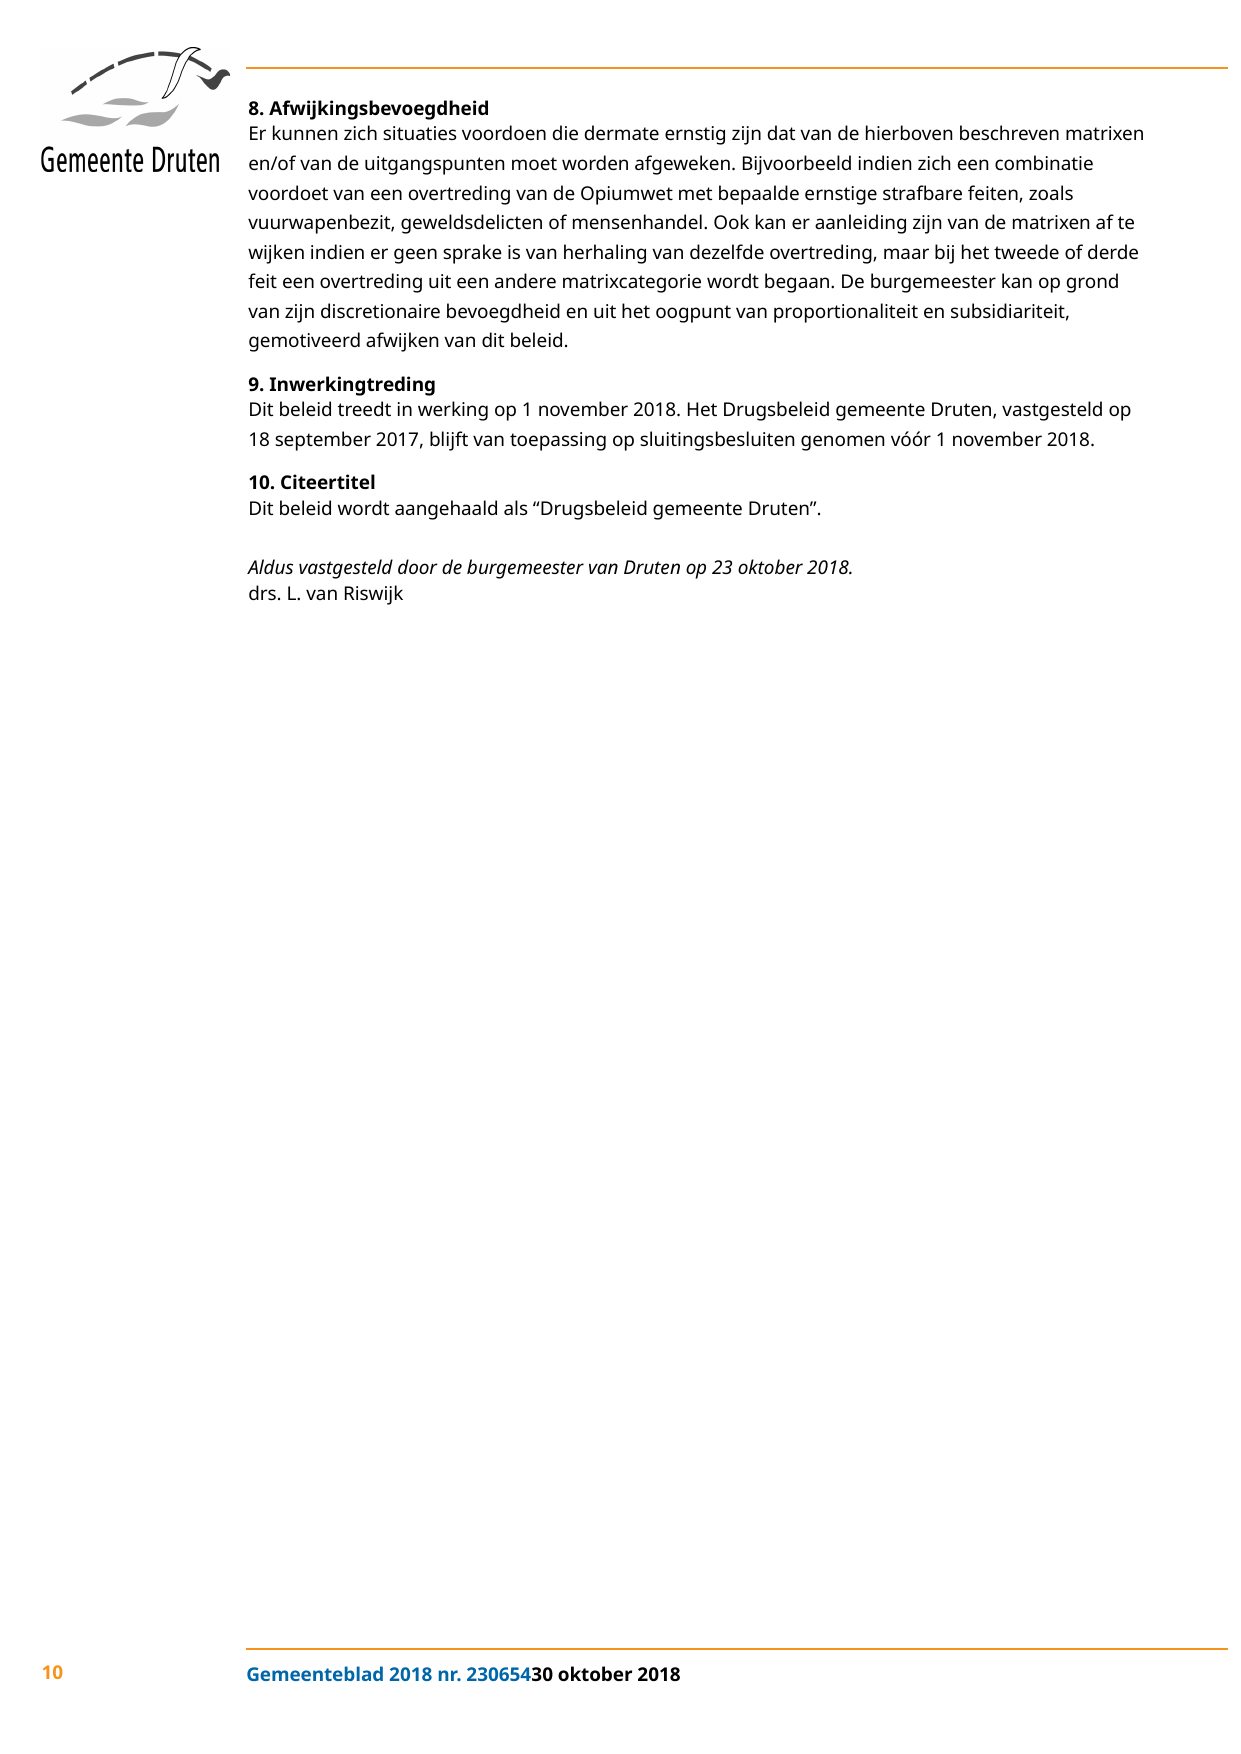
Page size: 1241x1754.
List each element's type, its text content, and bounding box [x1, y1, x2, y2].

text Er kunnen zich situaties voordoen die dermate ernstig zijn dat van de hierboven beschreven matrixen en/of van de uitgangspunten moet worden afgeweken. Bijvoorbeeld indien zich een combinatie voordoet van een overtreding van de Opiumwet met bepaalde ernstige strafbare feiten, zoals vuurwapenbezit, geweldsdelicten of mensenhandel. Ook kan er aanleiding zijn van de matrixen af te wijken indien er geen sprake is van herhaling van dezelfde overtreding, maar bij het tweede of derde feit een overtreding uit een andere matrixcategorie wordt begaan. De burgemeester kan op grond van zijn discretionaire bevoegdheid en uit het oogpunt van proportionaliteit en subsidiariteit, gemotiveerd afwijken van dit beleid. [248, 121, 1152, 353]
text Aldus vastgesteld door de burgemeester van Druten op 23 oktober 2018. [248, 554, 1152, 580]
picture [41, 47, 231, 172]
text drs. L. van Riswijk [248, 580, 1152, 606]
text 8. Afwijkingsbevoegdheid [248, 95, 1152, 121]
text Dit beleid wordt aangehaald als “Drugsbeleid gemeente Druten”. [248, 495, 1152, 521]
text Dit beleid treedt in werking op 1 november 2018. Het Drugsbeleid gemeente Druten, vastgesteld op 18 september 2017, blijft van toepassing op sluitingsbesluiten genomen vóór 1 november 2018. [248, 396, 1152, 452]
text 10. Citeertitel [248, 469, 1152, 495]
text 9. Inwerkingtreding [248, 371, 1152, 396]
